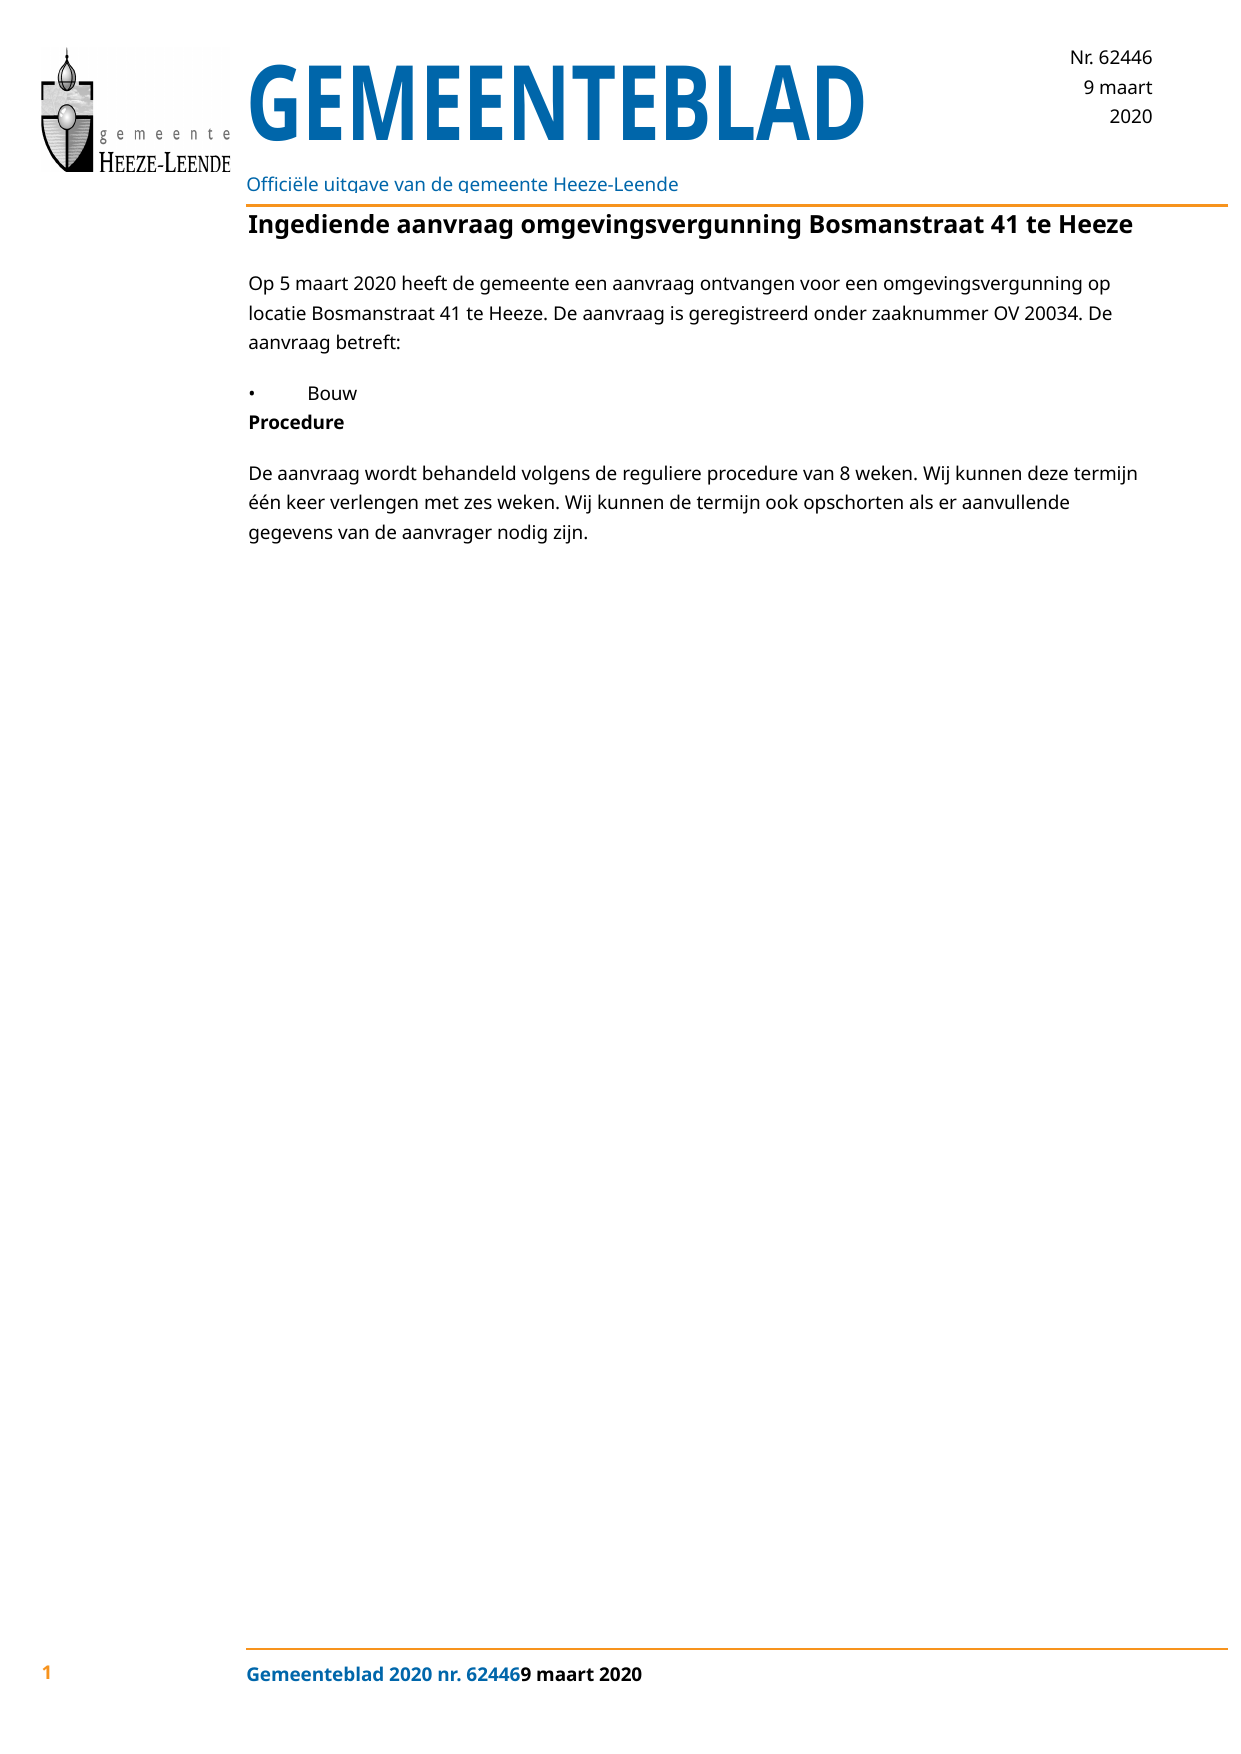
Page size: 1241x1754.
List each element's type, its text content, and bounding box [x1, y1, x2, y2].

picture [41, 47, 231, 172]
list Bouw [248, 380, 1152, 406]
text Op 5 maart 2020 heeft de gemeente een aanvraag ontvangen voor een omgevingsvergunning op locatie Bosmanstraat 41 te Heeze. De aanvraag is geregistreerd onder zaaknummer OV 20034. De aanvraag betreft: [248, 270, 1152, 355]
text Ingediende aanvraag omgevingsvergunning Bosmanstraat 41 te Heeze [248, 207, 1152, 241]
text Procedure [248, 409, 1152, 435]
text De aanvraag wordt behandeld volgens de reguliere procedure van 8 weken. Wij kunnen deze termijn één keer verlengen met zes weken. Wij kunnen de termijn ook opschorten als er aanvullende gegevens van de aanvrager nodig zijn. [248, 460, 1152, 545]
